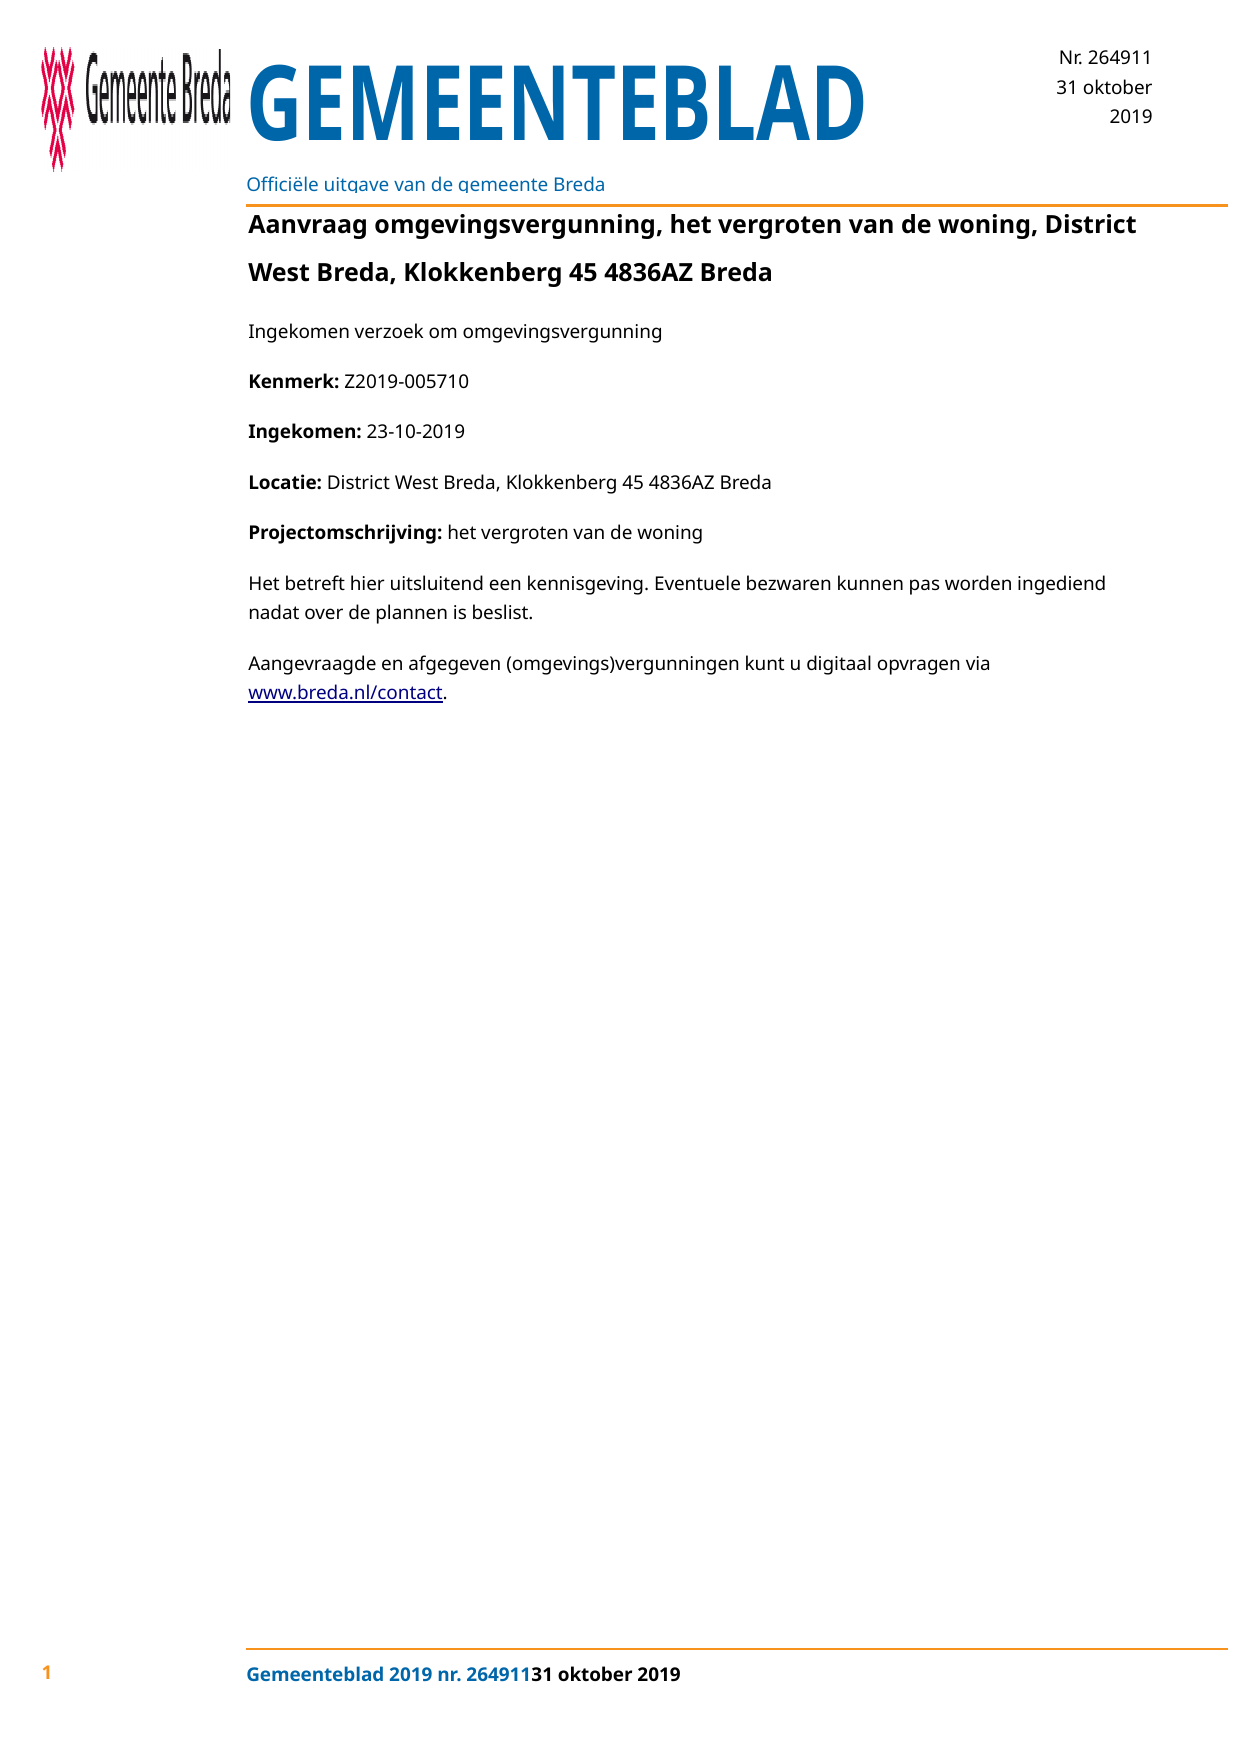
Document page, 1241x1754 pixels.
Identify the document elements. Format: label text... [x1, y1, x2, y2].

text Het betreft hier uitsluitend een kennisgeving. Eventuele bezwaren kunnen pas worden ingediend nadat over de plannen is beslist. [248, 570, 1152, 625]
text Kenmerk: Z2019-005710 [248, 368, 1152, 394]
text Locatie: District West Breda, Klokkenberg 45 4836AZ Breda [248, 469, 1152, 495]
text Aanvraag omgevingsvergunning, het vergroten van de woning, District West Breda, Klokkenberg 45 4836AZ Breda [248, 207, 1152, 288]
picture [41, 47, 231, 172]
text Projectomschrijving: het vergroten van de woning [248, 519, 1152, 545]
text Aangevraagde en afgegeven (omgevings)vergunningen kunt u digitaal opvragen via www.breda.nl/contact. [248, 650, 1152, 705]
text Ingekomen: 23-10-2019 [248, 419, 1152, 444]
text Ingekomen verzoek om omgevingsvergunning [248, 318, 1152, 344]
